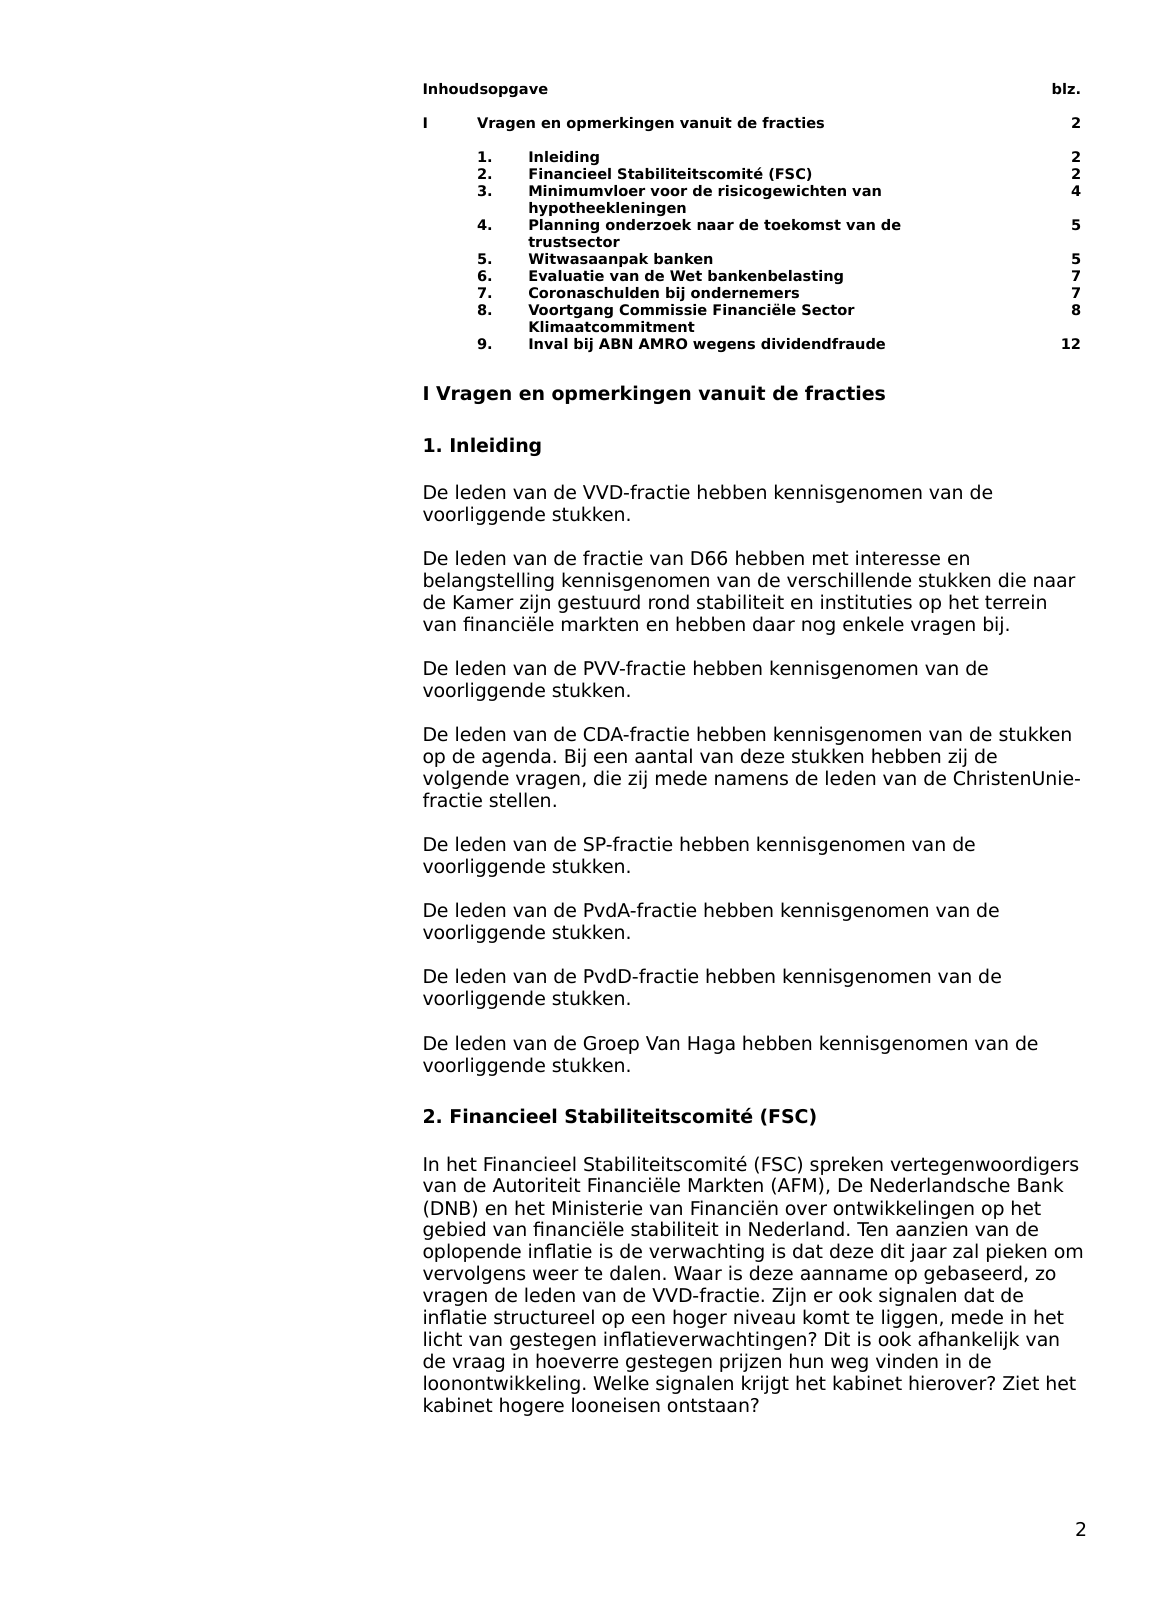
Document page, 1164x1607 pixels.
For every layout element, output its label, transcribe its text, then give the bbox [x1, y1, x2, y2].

table_cell 2. [471, 166, 522, 183]
table_cell 7. [471, 285, 522, 302]
table_cell 1. [471, 149, 522, 166]
table_cell Witwasaanpak banken [522, 251, 988, 268]
table_cell [988, 98, 1087, 115]
table_header blz. [988, 81, 1087, 98]
table_cell [422, 166, 471, 183]
table_cell [422, 268, 471, 285]
table_cell [422, 302, 471, 336]
table_header Inhoudsopgave [422, 81, 988, 98]
table_cell Planning onderzoek naar de toekomst van de trustsector [522, 217, 988, 251]
table_cell Vragen en opmerkingen vanuit de fracties [471, 115, 988, 132]
table_cell 5. [471, 251, 522, 268]
table_cell 8. [471, 302, 522, 336]
table_cell 12 [988, 336, 1087, 353]
text De leden van de Groep Van Haga hebben kennisgenomen van de voorliggende stukken. [422, 1032, 1087, 1076]
table_cell Inleiding [522, 149, 988, 166]
table_cell [422, 251, 471, 268]
table_cell [522, 98, 988, 115]
text In het Financieel Stabiliteitscomité (FSC) spreken vertegenwoordigers van de Autoriteit Financiële Markten (AFM), De Nederlandsche Bank (DNB) en het Ministerie van Financiën over ontwikkelingen op het gebied van financiële stabiliteit in Nederland. Ten aanzien van de oplopende inflatie is de verwachting is dat deze dit jaar zal pieken om vervolgens weer te dalen. Waar is deze aanname op gebaseerd, zo vragen de leden van de VVD-fractie. Zijn er ook signalen dat de inflatie structureel op een hoger niveau komt te liggen, mede in het licht van gestegen inflatieverwachtingen? Dit is ook afhankelijk van de vraag in hoeverre gestegen prijzen hun weg vinden in de loonontwikkeling. Welke signalen krijgt het kabinet hierover? Ziet het kabinet hogere looneisen ontstaan? [422, 1153, 1087, 1417]
table_cell [422, 132, 471, 149]
table_cell [471, 132, 522, 149]
table_cell [522, 132, 988, 149]
table_cell 2 [988, 149, 1087, 166]
text De leden van de PvdA-fractie hebben kennisgenomen van de voorliggende stukken. [422, 900, 1087, 944]
text De leden van de SP-fractie hebben kennisgenomen van de voorliggende stukken. [422, 834, 1087, 878]
subtitle 1. Inleiding [422, 434, 1087, 457]
table_cell [422, 336, 471, 353]
table_cell Voortgang Commissie Financiële Sector Klimaatcommitment [522, 302, 988, 336]
table_cell Coronaschulden bij ondernemers [522, 285, 988, 302]
table_cell 4. [471, 217, 522, 251]
table_cell I [422, 115, 471, 132]
table_cell [422, 217, 471, 251]
table_cell [988, 132, 1087, 149]
text De leden van de fractie van D66 hebben met interesse en belangstelling kennisgenomen van de verschillende stukken die naar de Kamer zijn gestuurd rond stabiliteit en instituties op het terrein van financiële markten en hebben daar nog enkele vragen bij. [422, 548, 1087, 636]
table_cell Inval bij ABN AMRO wegens dividendfraude [522, 336, 988, 353]
table_cell Financieel Stabiliteitscomité (FSC) [522, 166, 988, 183]
table_cell Evaluatie van de Wet bankenbelasting [522, 268, 988, 285]
table_cell 3. [471, 183, 522, 217]
text De leden van de PVV-fractie hebben kennisgenomen van de voorliggende stukken. [422, 658, 1087, 702]
table_cell Minimumvloer voor de risicogewichten van hypotheekleningen [522, 183, 988, 217]
table_cell 5 [988, 251, 1087, 268]
subtitle I Vragen en opmerkingen vanuit de fracties [422, 383, 1087, 404]
table_cell 2 [988, 166, 1087, 183]
table_cell [422, 285, 471, 302]
table_cell 6. [471, 268, 522, 285]
table_cell [422, 149, 471, 166]
table_cell [422, 183, 471, 217]
table_cell 8 [988, 302, 1087, 336]
text De leden van de PvdD-fractie hebben kennisgenomen van de voorliggende stukken. [422, 966, 1087, 1010]
table_cell 7 [988, 285, 1087, 302]
text De leden van de VVD-fractie hebben kennisgenomen van de voorliggende stukken. [422, 482, 1087, 526]
table_cell 7 [988, 268, 1087, 285]
table_cell 4 [988, 183, 1087, 217]
table_cell [471, 98, 522, 115]
table_cell 2 [988, 115, 1087, 132]
table_cell [422, 98, 471, 115]
subtitle 2. Financieel Stabiliteitscomité (FSC) [422, 1106, 1087, 1128]
text De leden van de CDA-fractie hebben kennisgenomen van de stukken op de agenda. Bij een aantal van deze stukken hebben zij de volgende vragen, die zij mede namens de leden van de ChristenUnie-fractie stellen. [422, 724, 1087, 812]
table_cell 5 [988, 217, 1087, 251]
table_cell 9. [471, 336, 522, 353]
